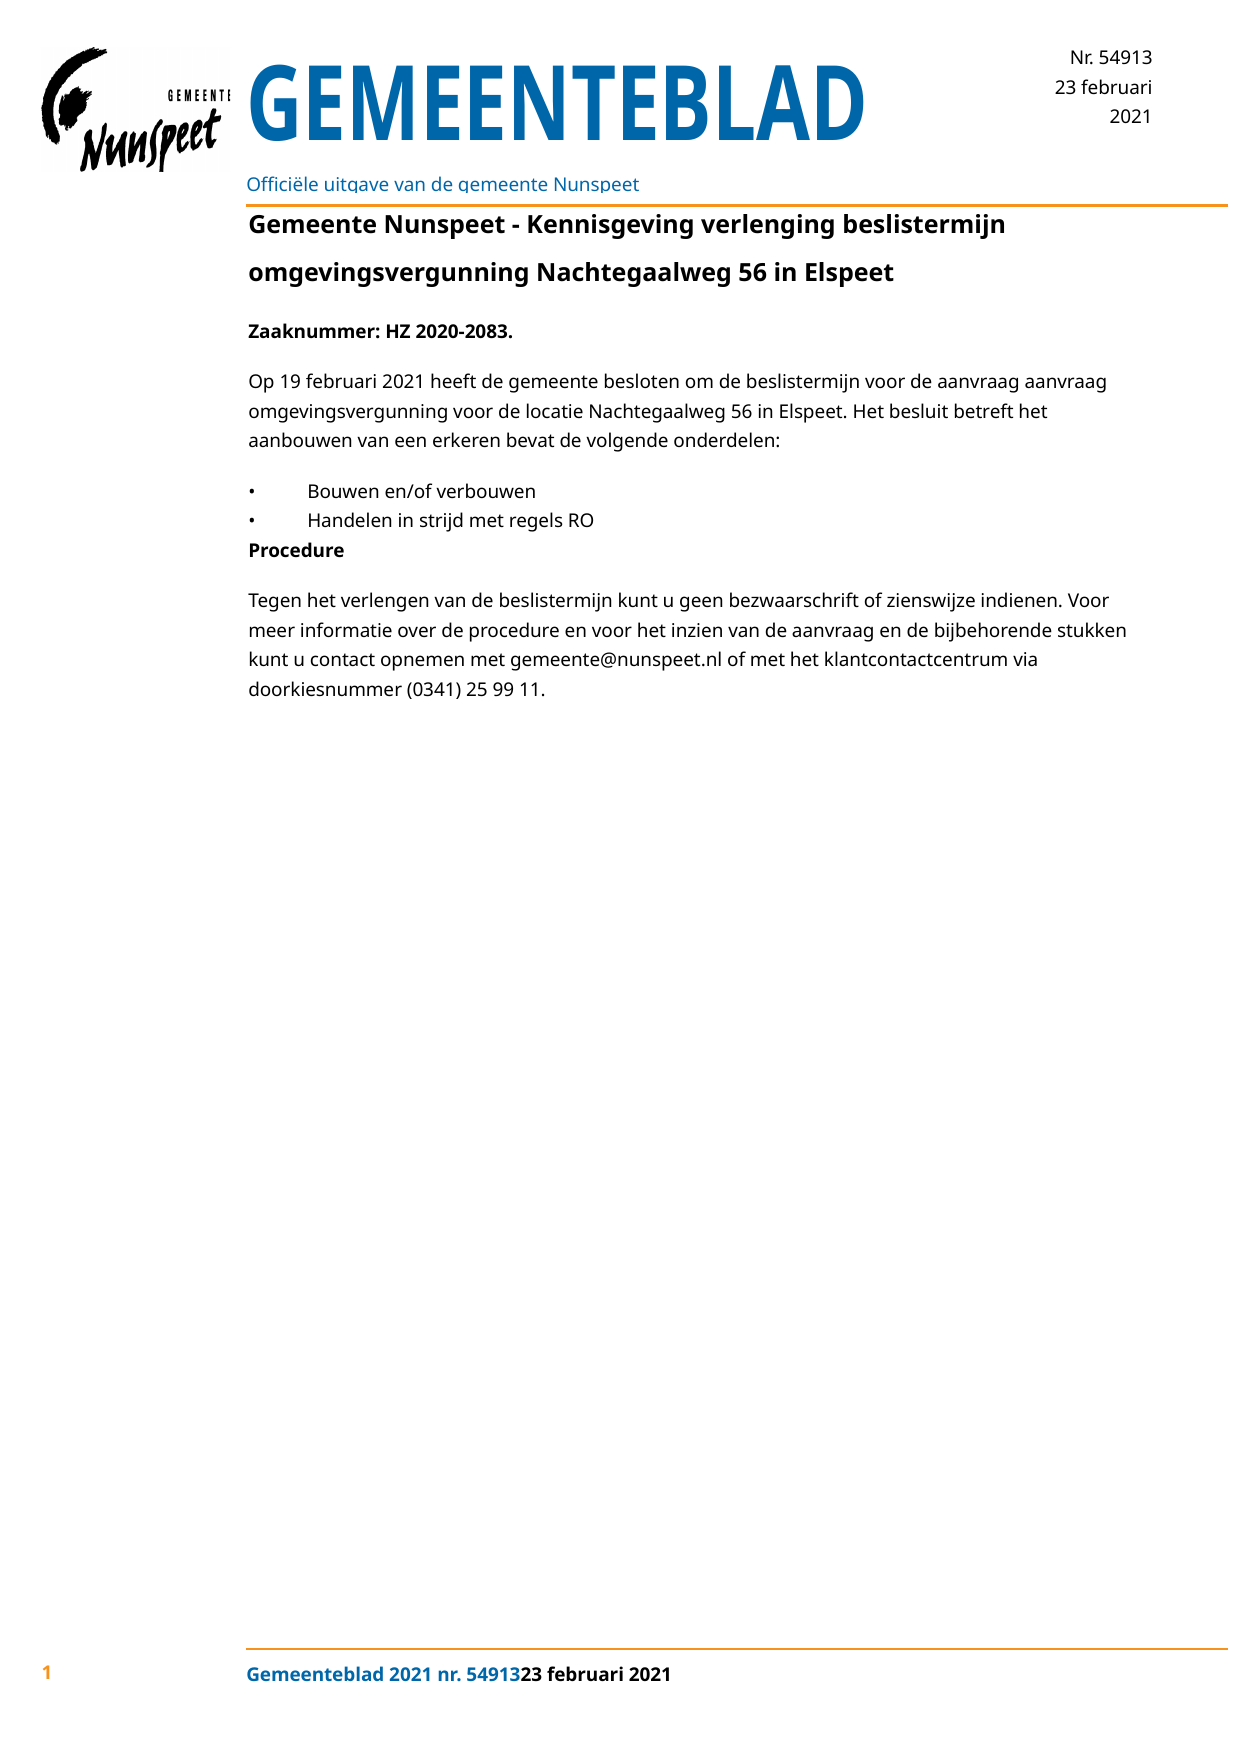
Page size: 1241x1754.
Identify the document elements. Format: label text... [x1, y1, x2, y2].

text Gemeente Nunspeet - Kennisgeving verlenging beslistermijn omgevingsvergunning Nachtegaalweg 56 in Elspeet [248, 207, 1152, 288]
text Tegen het verlengen van de beslistermijn kunt u geen bezwaarschrift of zienswijze indienen. Voor meer informatie over de procedure en voor het inzien van de aanvraag en de bijbehorende stukken kunt u contact opnemen met gemeente@nunspeet.nl of met het klantcontactcentrum via doorkiesnummer (0341) 25 99 11. [248, 587, 1152, 702]
list Handelen in strijd met regels RO [248, 507, 1152, 533]
text Zaaknummer: HZ 2020-2083. [248, 318, 1152, 344]
list Bouwen en/of verbouwen [248, 478, 1152, 504]
text Procedure [248, 537, 1152, 563]
text Op 19 februari 2021 heeft de gemeente besloten om de beslistermijn voor de aanvraag aanvraag omgevingsvergunning voor de locatie Nachtegaalweg 56 in Elspeet. Het besluit betreft het aanbouwen van een erkeren bevat de volgende onderdelen: [248, 368, 1152, 453]
picture [41, 47, 231, 172]
